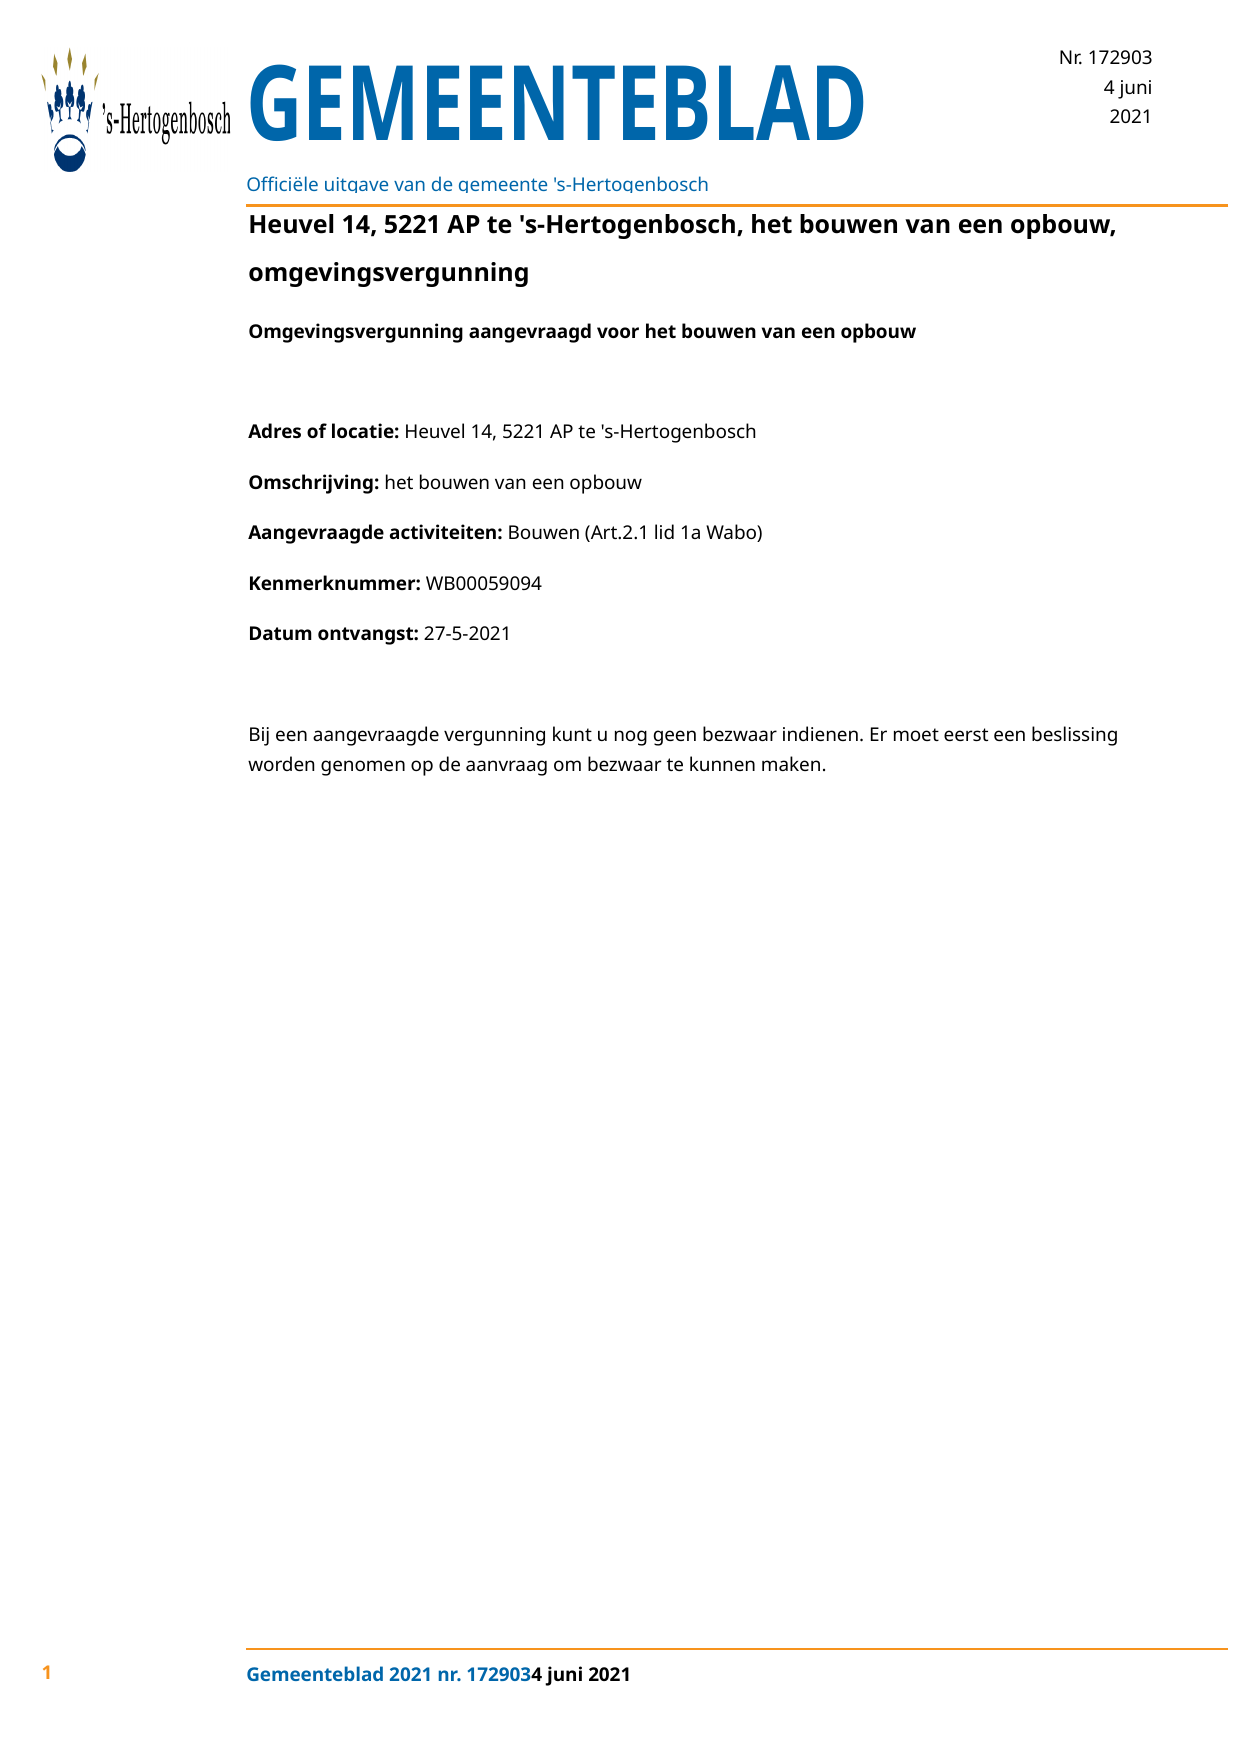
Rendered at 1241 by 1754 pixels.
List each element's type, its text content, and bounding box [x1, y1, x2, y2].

text Heuvel 14, 5221 AP te 's-Hertogenbosch, het bouwen van een opbouw, omgevingsvergunning [248, 207, 1152, 288]
text Omschrijving: het bouwen van een opbouw [248, 469, 1152, 495]
text Adres of locatie: Heuvel 14, 5221 AP te 's-Hertogenbosch [248, 419, 1152, 444]
text Kenmerknummer: WB00059094 [248, 570, 1152, 596]
text Datum ontvangst: 27-5-2021 [248, 620, 1152, 646]
text Bij een aangevraagde vergunning kunt u nog geen bezwaar indienen. Er moet eerst een beslissing worden genomen op de aanvraag om bezwaar te kunnen maken. [248, 721, 1152, 777]
picture [41, 47, 231, 172]
text Omgevingsvergunning aangevraagd voor het bouwen van een opbouw [248, 318, 1152, 344]
text Aangevraagde activiteiten: Bouwen (Art.2.1 lid 1a Wabo) [248, 519, 1152, 545]
